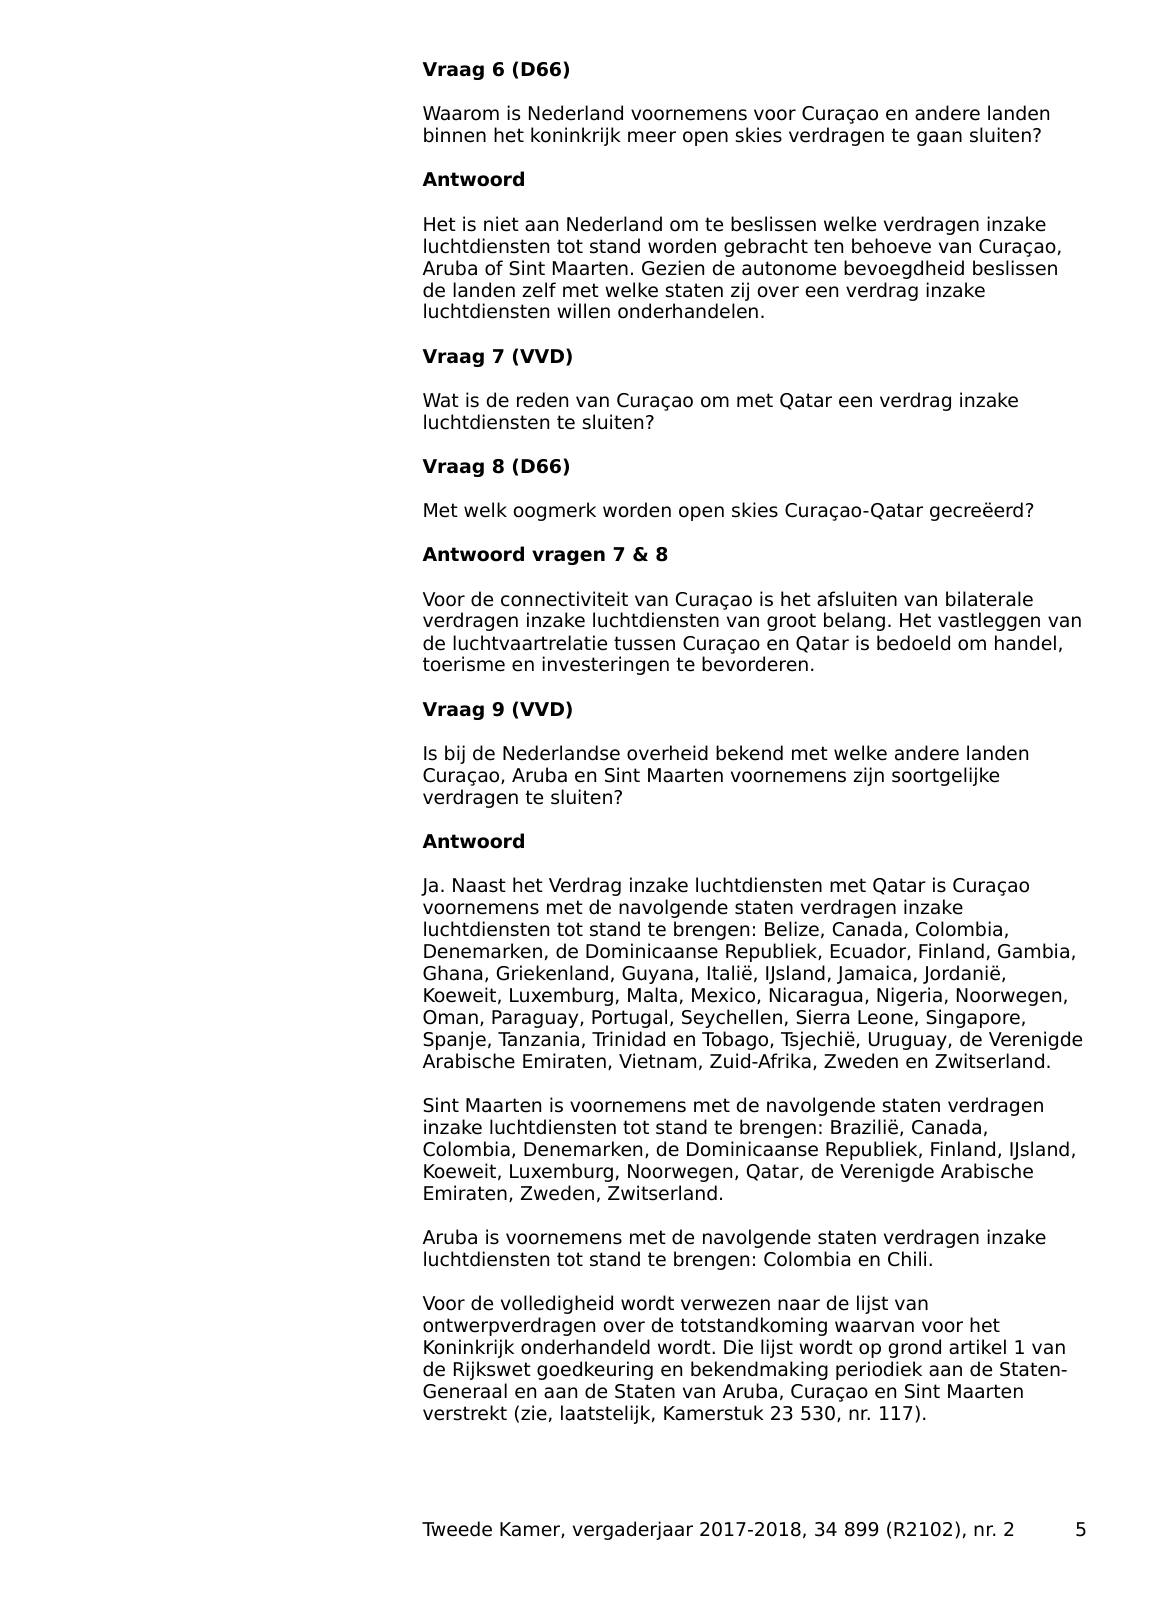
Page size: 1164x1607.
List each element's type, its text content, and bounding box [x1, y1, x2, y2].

subtitle Vraag 9 (VVD) [422, 698, 1087, 721]
subtitle Antwoord [422, 831, 1087, 853]
subtitle Antwoord vragen 7 & 8 [422, 544, 1087, 566]
text Wat is de reden van Curaçao om met Qatar een verdrag inzake luchtdiensten te sluiten? [422, 390, 1087, 434]
text Ja. Naast het Verdrag inzake luchtdiensten met Qatar is Curaçao voornemens met de navolgende staten verdragen inzake luchtdiensten tot stand te brengen: Belize, Canada, Colombia, Denemarken, de Dominicaanse Republiek, Ecuador, Finland, Gambia, Ghana, Griekenland, Guyana, Italië, IJsland, Jamaica, Jordanië, Koeweit, Luxemburg, Malta, Mexico, Nicaragua, Nigeria, Noorwegen, Oman, Paraguay, Portugal, Seychellen, Sierra Leone, Singapore, Spanje, Tanzania, Trinidad en Tobago, Tsjechië, Uruguay, de Verenigde Arabische Emiraten, Vietnam, Zuid-Afrika, Zweden en Zwitserland. [422, 875, 1087, 1073]
text Met welk oogmerk worden open skies Curaçao-Qatar gecreëerd? [422, 500, 1087, 522]
subtitle Antwoord [422, 169, 1087, 191]
text Sint Maarten is voornemens met de navolgende staten verdragen inzake luchtdiensten tot stand te brengen: Brazilië, Canada, Colombia, Denemarken, de Dominicaanse Republiek, Finland, IJsland, Koeweit, Luxemburg, Noorwegen, Qatar, de Verenigde Arabische Emiraten, Zweden, Zwitserland. [422, 1095, 1087, 1205]
subtitle Vraag 6 (D66) [422, 59, 1087, 81]
subtitle Vraag 8 (D66) [422, 456, 1087, 478]
text Is bij de Nederlandse overheid bekend met welke andere landen Curaçao, Aruba en Sint Maarten voornemens zijn soortgelijke verdragen te sluiten? [422, 743, 1087, 809]
subtitle Vraag 7 (VVD) [422, 346, 1087, 368]
text Voor de volledigheid wordt verwezen naar de lijst van ontwerpverdragen over de totstandkoming waarvan voor het Koninkrijk onderhandeld wordt. Die lijst wordt op grond artikel 1 van de Rijkswet goedkeuring en bekendmaking periodiek aan de Staten-Generaal en aan de Staten van Aruba, Curaçao en Sint Maarten verstrekt (zie, laatstelijk, Kamerstuk 23 530, nr. 117). [422, 1293, 1087, 1425]
text Het is niet aan Nederland om te beslissen welke verdragen inzake luchtdiensten tot stand worden gebracht ten behoeve van Curaçao, Aruba of Sint Maarten. Gezien de autonome bevoegdheid beslissen de landen zelf met welke staten zij over een verdrag inzake luchtdiensten willen onderhandelen. [422, 213, 1087, 323]
text Aruba is voornemens met de navolgende staten verdragen inzake luchtdiensten tot stand te brengen: Colombia en Chili. [422, 1227, 1087, 1271]
text Voor de connectiviteit van Curaçao is het afsluiten van bilaterale verdragen inzake luchtdiensten van groot belang. Het vastleggen van de luchtvaartrelatie tussen Curaçao en Qatar is bedoeld om handel, toerisme en investeringen te bevorderen. [422, 588, 1087, 676]
text Waarom is Nederland voornemens voor Curaçao en andere landen binnen het koninkrijk meer open skies verdragen te gaan sluiten? [422, 103, 1087, 147]
